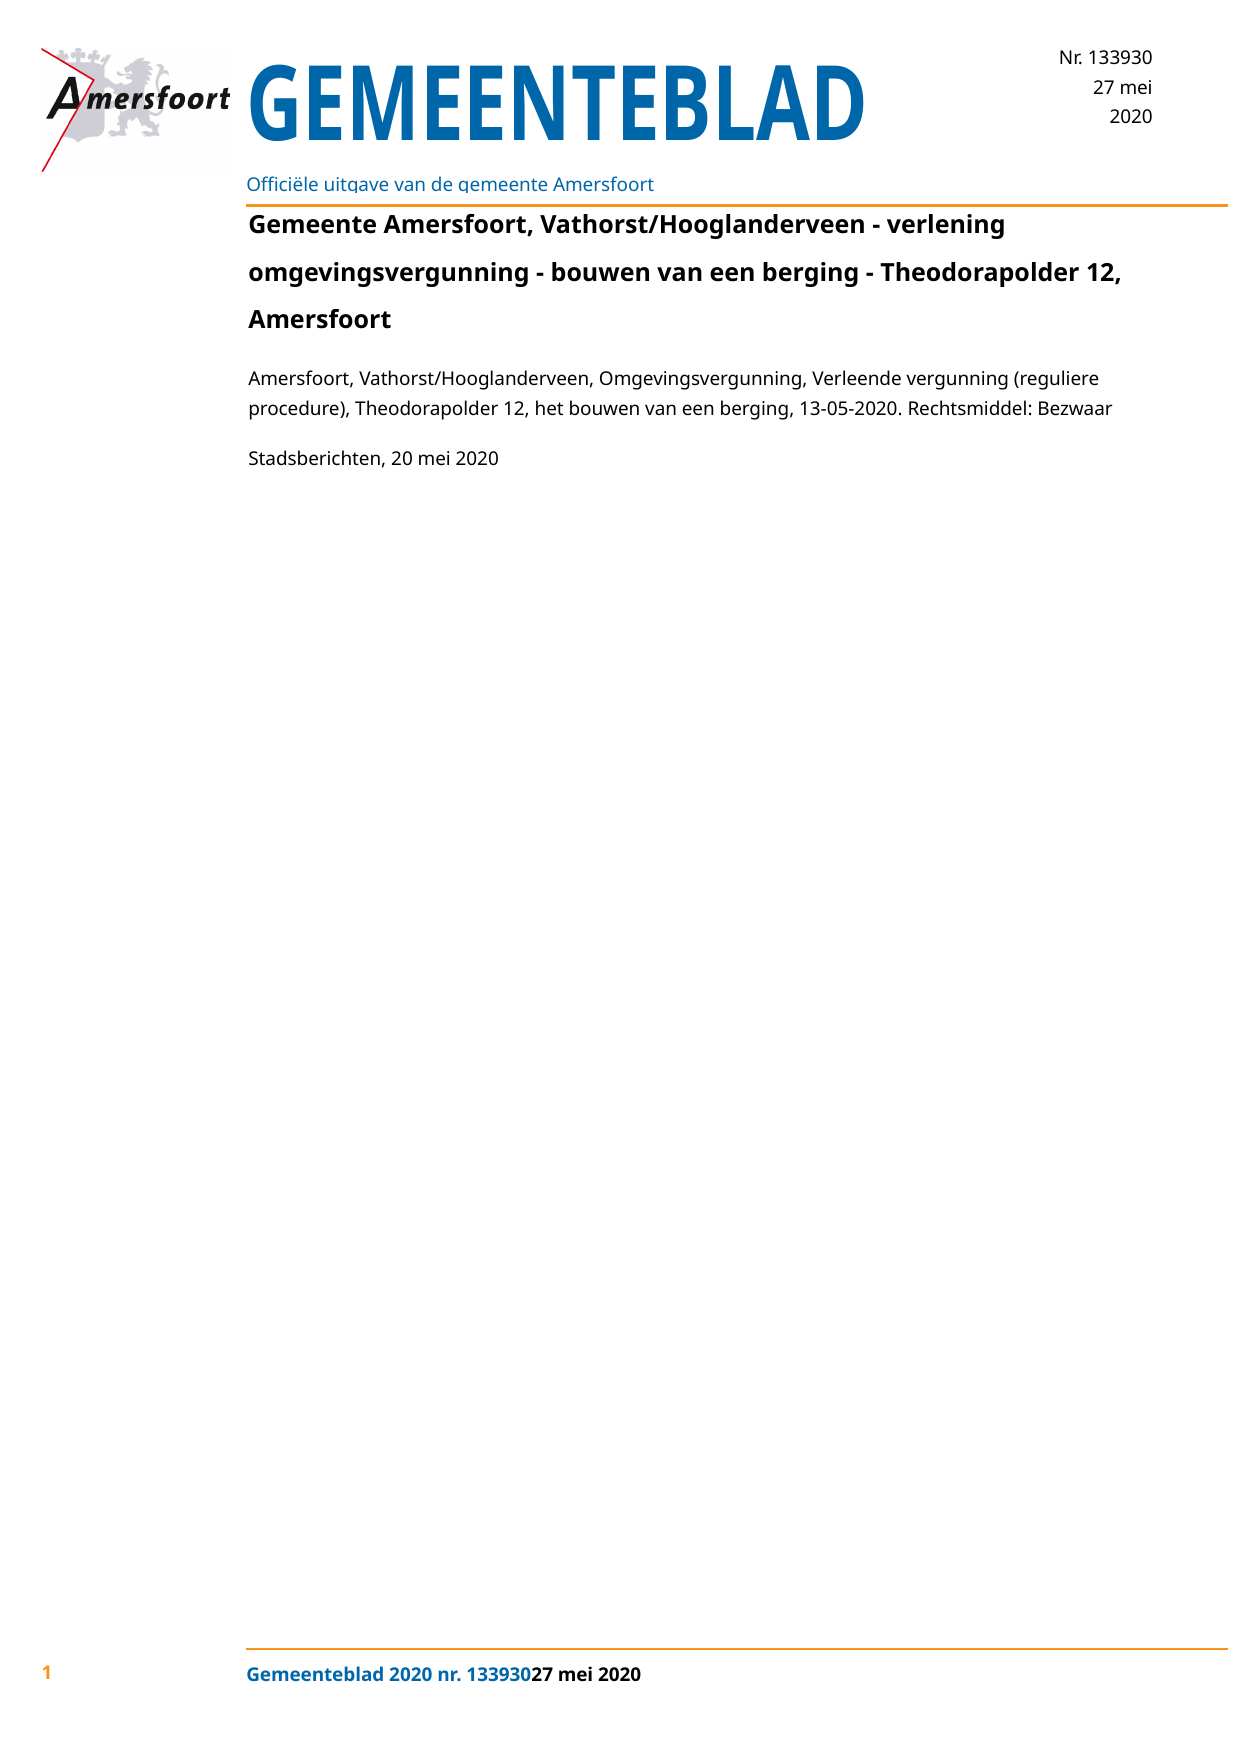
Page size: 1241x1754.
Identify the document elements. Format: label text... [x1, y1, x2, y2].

picture [41, 47, 231, 172]
text Stadsberichten, 20 mei 2020 [248, 446, 1152, 471]
text Amersfoort, Vathorst/Hooglanderveen, Omgevingsvergunning, Verleende vergunning (reguliere procedure), Theodorapolder 12, het bouwen van een berging, 13-05-2020. Rechtsmiddel: Bezwaar [248, 366, 1152, 421]
text Gemeente Amersfoort, Vathorst/Hooglanderveen - verlening omgevingsvergunning - bouwen van een berging - Theodorapolder 12, Amersfoort [248, 207, 1152, 336]
